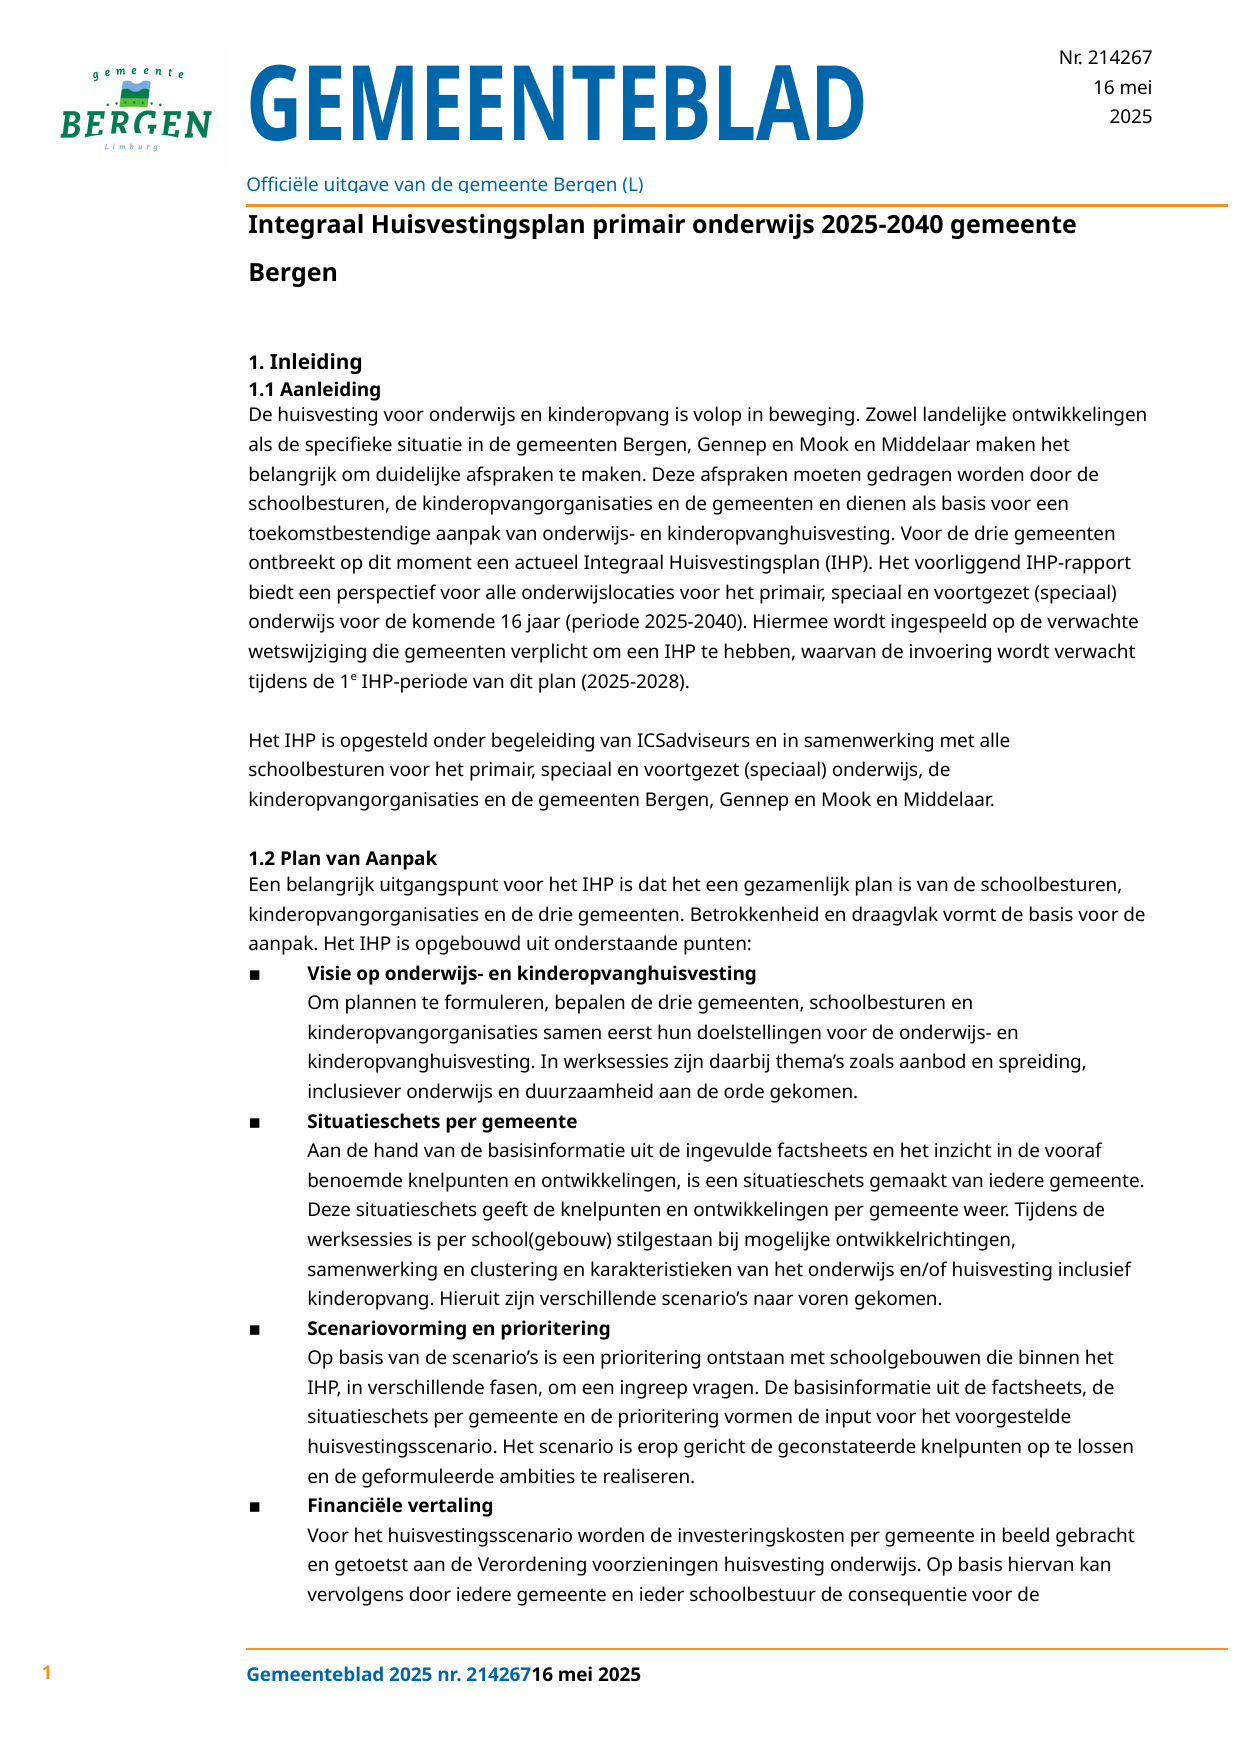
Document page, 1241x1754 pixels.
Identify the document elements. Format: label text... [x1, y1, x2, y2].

list Voor het huisvestingsscenario worden de investeringskosten per gemeente in beeld gebracht en getoetst aan de Verordening voorzieningen huisvesting onderwijs. Op basis hiervan kan vervolgens door iedere gemeente en ieder schoolbestuur de consequentie voor de [248, 1522, 1152, 1607]
text De huisvesting voor onderwijs en kinderopvang is volop in beweging. Zowel landelijke ontwikkelingen als de specifieke situatie in de gemeenten Bergen, Gennep en Mook en Middelaar maken het belangrijk om duidelijke afspraken te maken. Deze afspraken moeten gedragen worden door de schoolbesturen, de kinderopvangorganisaties en de gemeenten en dienen als basis voor een toekomstbestendige aanpak van onderwijs- en kinderopvanghuisvesting. Voor de drie gemeenten ontbreekt op dit moment een actueel Integraal Huisvestingsplan (IHP). Het voorliggend IHP-rapport biedt een perspectief voor alle onderwijslocaties voor het primair, speciaal en voortgezet (speciaal) onderwijs voor de komende 16 jaar (periode 2025-2040). Hiermee wordt ingespeeld op de verwachte wetswijziging die gemeenten verplicht om een IHP te hebben, waarvan de invoering wordt verwacht tijdens de 1e IHP-periode van dit plan (2025-2028). [248, 402, 1152, 694]
list Aan de hand van de basisinformatie uit de ingevulde factsheets en het inzicht in de vooraf benoemde knelpunten en ontwikkelingen, is een situatieschets gemaakt van iedere gemeente. Deze situatieschets geeft de knelpunten en ontwikkelingen per gemeente weer. Tijdens de werksessies is per school(gebouw) stilgestaan bij mogelijke ontwikkelrichtingen, samenwerking en clustering en karakteristieken van het onderwijs en/of huisvesting inclusief kinderopvang. Hieruit zijn verschillende scenario’s naar voren gekomen. [248, 1137, 1152, 1311]
text Het IHP is opgesteld onder begeleiding van ICSadviseurs en in samenwerking met alle schoolbesturen voor het primair, speciaal en voortgezet (speciaal) onderwijs, de kinderopvangorganisaties en de gemeenten Bergen, Gennep en Mook en Middelaar. [248, 727, 1152, 812]
list Op basis van de scenario’s is een prioritering ontstaan met schoolgebouwen die binnen het IHP, in verschillende fasen, om een ingreep vragen. De basisinformatie uit de factsheets, de situatieschets per gemeente en de prioritering vormen de input voor het voorgestelde huisvestingsscenario. Het scenario is erop gericht de geconstateerde knelpunten op te lossen en de geformuleerde ambities te realiseren. [248, 1344, 1152, 1488]
text 1.1 Aanleiding [248, 376, 1152, 402]
list Visie op onderwijs- en kinderopvanghuisvesting [248, 960, 1152, 986]
list Situatieschets per gemeente [248, 1108, 1152, 1133]
text 1. Inleiding [248, 347, 1152, 376]
list Scenariovorming en prioritering [248, 1315, 1152, 1341]
list Om plannen te formuleren, bepalen de drie gemeenten, schoolbesturen en kinderopvangorganisaties samen eerst hun doelstellingen voor de onderwijs- en kinderopvanghuisvesting. In werksessies zijn daarbij thema’s zoals aanbod en spreiding, inclusiever onderwijs en duurzaamheid aan de orde gekomen. [248, 989, 1152, 1104]
picture [41, 47, 231, 172]
text 1.2 Plan van Aanpak [248, 845, 1152, 871]
text Een belangrijk uitgangspunt voor het IHP is dat het een gezamenlijk plan is van de schoolbesturen, kinderopvangorganisaties en de drie gemeenten. Betrokkenheid en draagvlak vormt de basis voor de aanpak. Het IHP is opgebouwd uit onderstaande punten: [248, 871, 1152, 956]
list Financiële vertaling [248, 1492, 1152, 1518]
text Integraal Huisvestingsplan primair onderwijs 2025-2040 gemeente Bergen [248, 207, 1152, 288]
